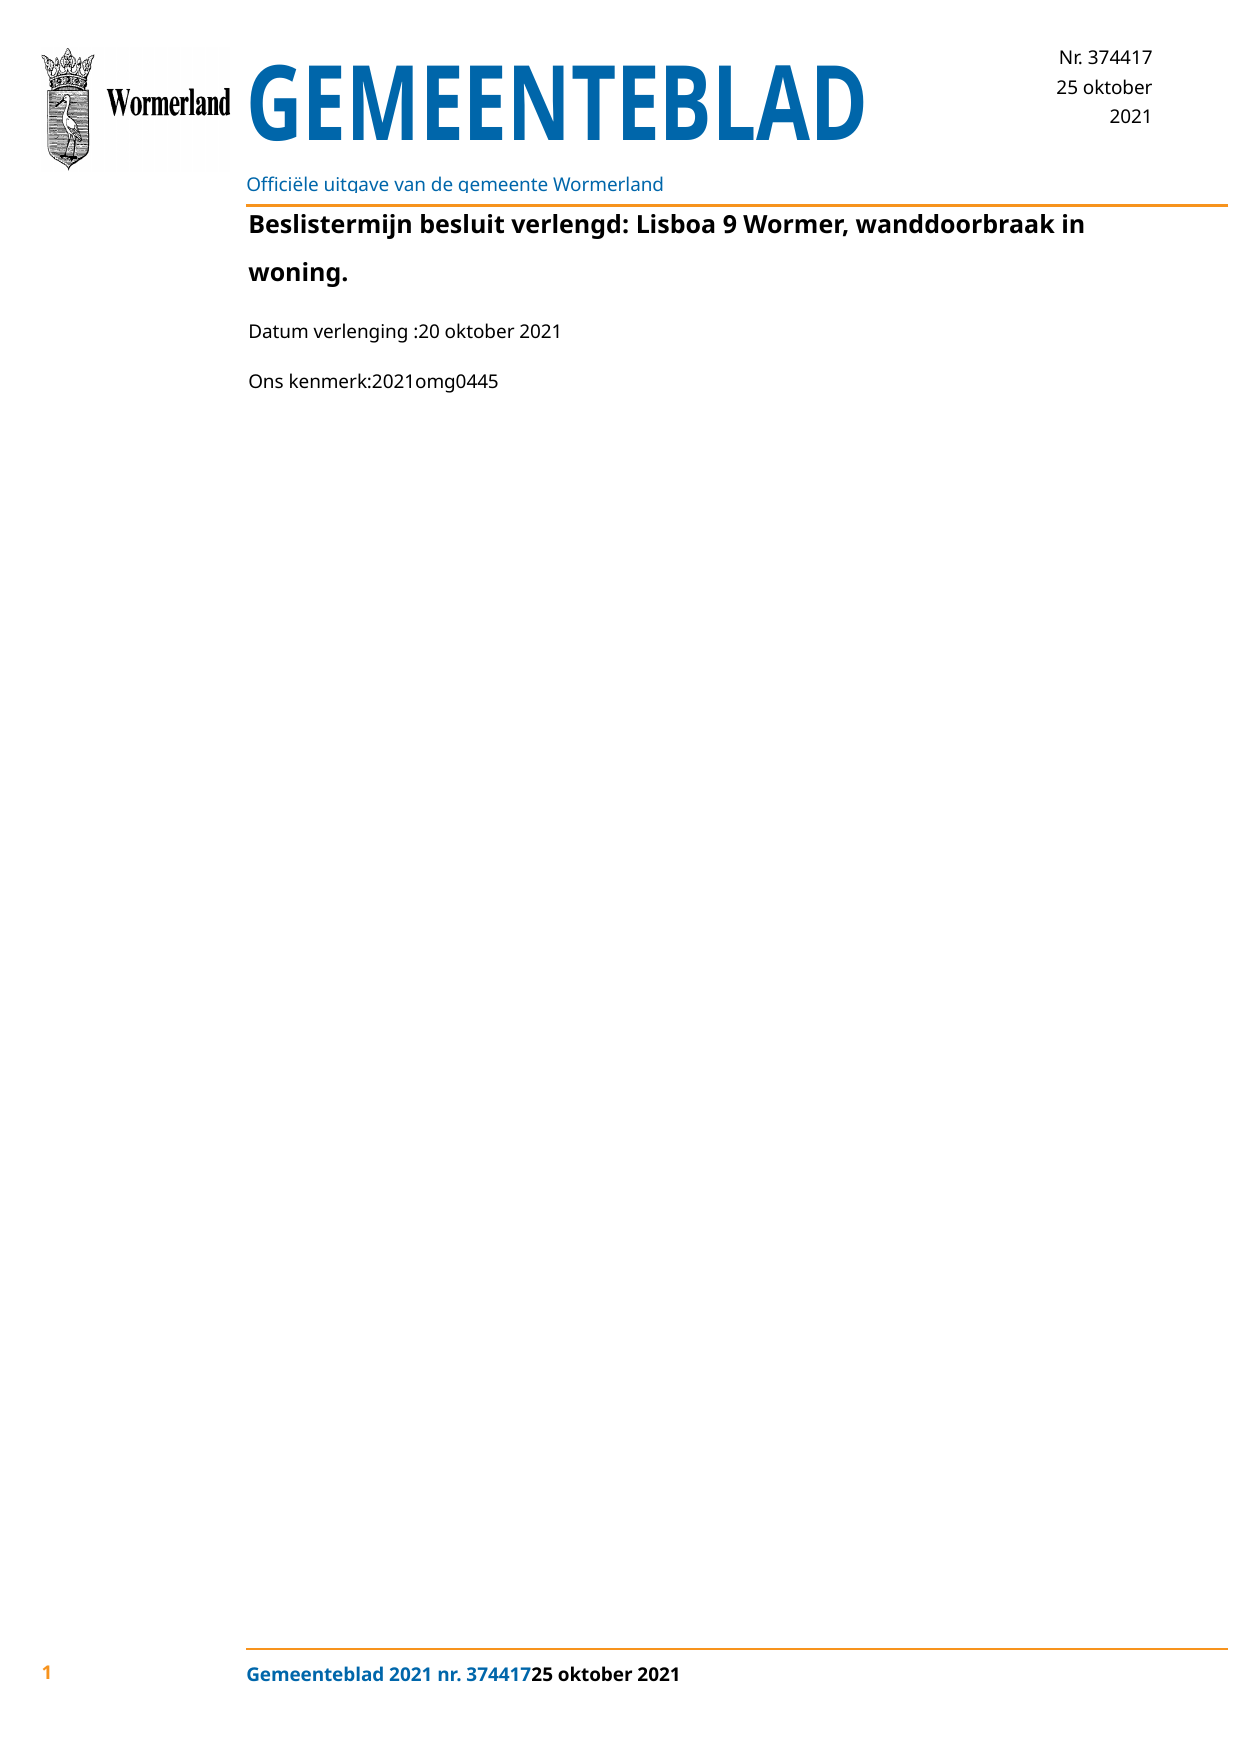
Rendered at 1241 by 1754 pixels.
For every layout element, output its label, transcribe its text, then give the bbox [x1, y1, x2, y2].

text Beslistermijn besluit verlengd: Lisboa 9 Wormer, wanddoorbraak in woning. [248, 207, 1152, 288]
text Datum verlenging :20 oktober 2021 [248, 318, 1152, 344]
text Ons kenmerk:2021omg0445 [248, 368, 1152, 394]
picture [41, 47, 231, 172]
